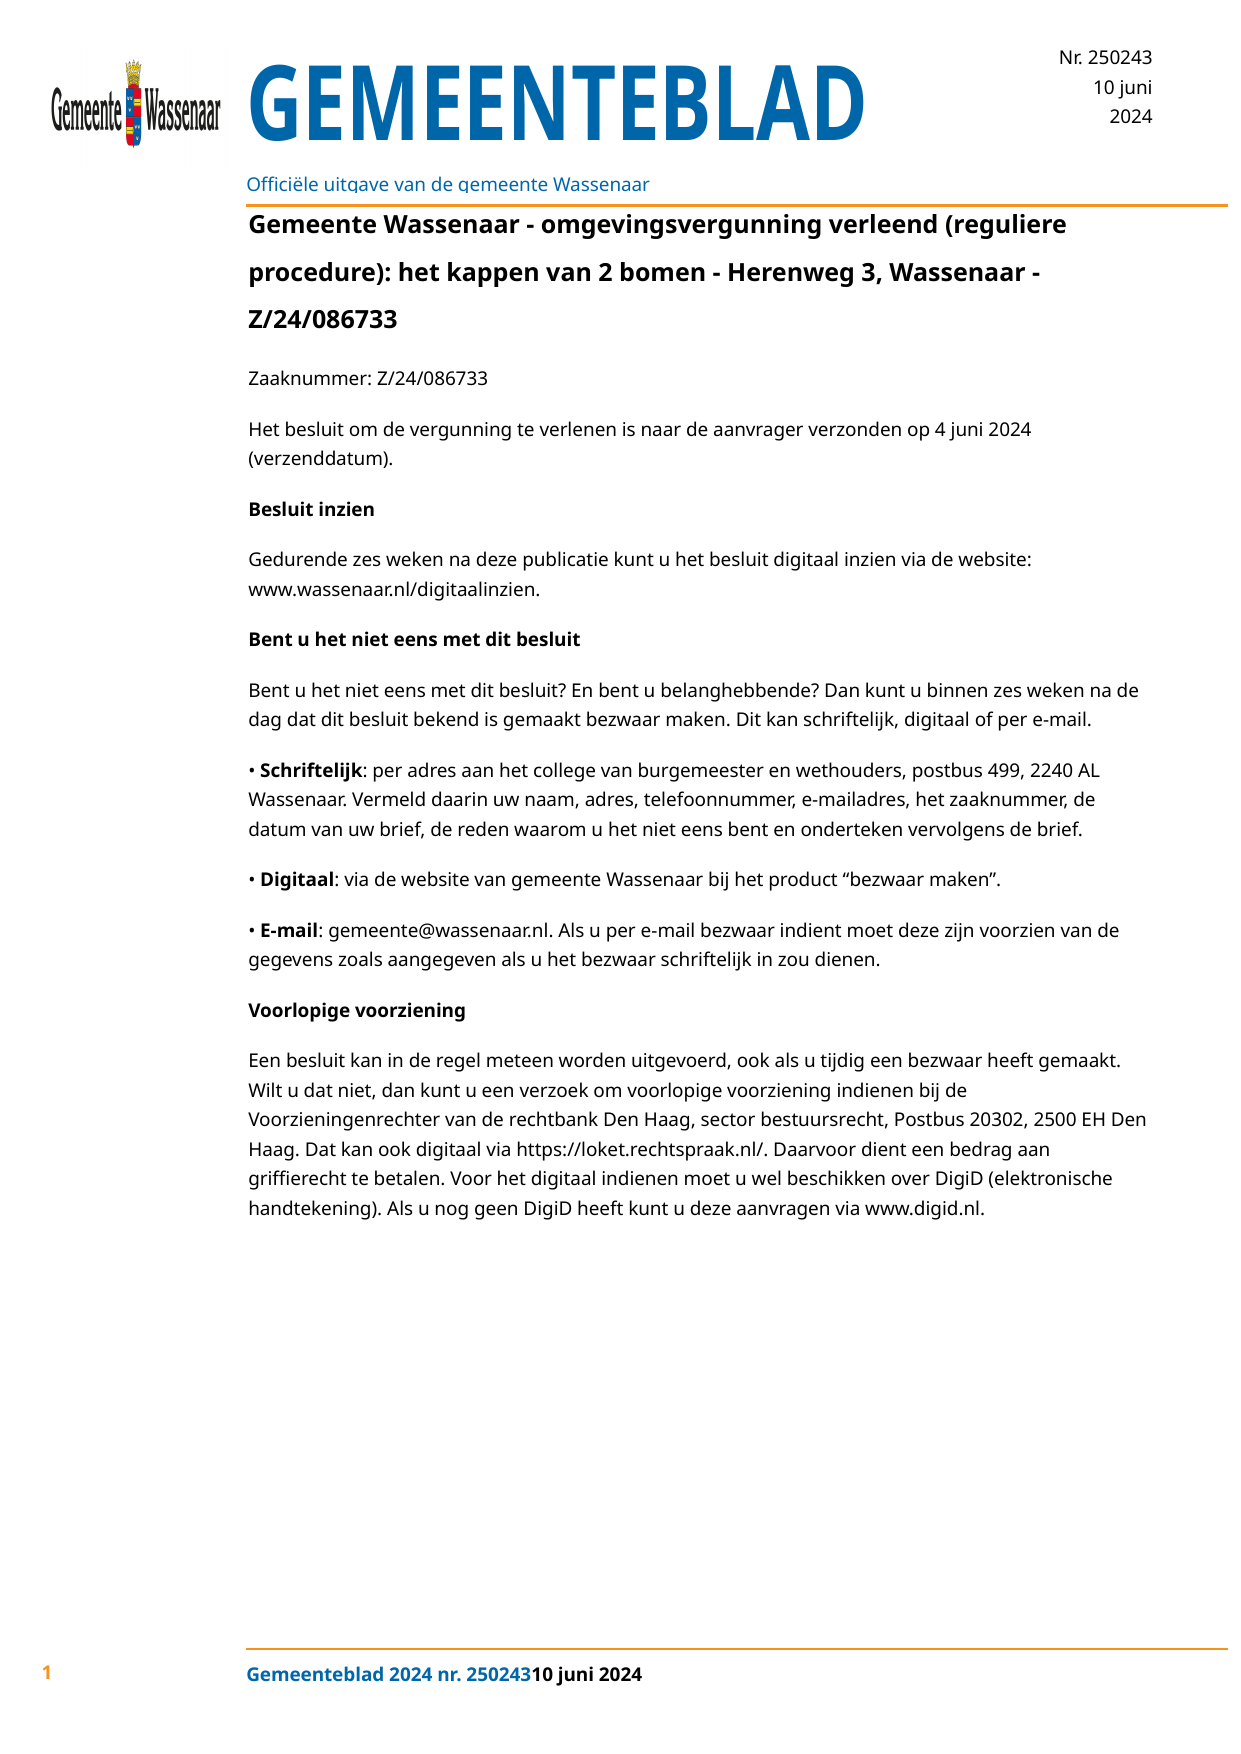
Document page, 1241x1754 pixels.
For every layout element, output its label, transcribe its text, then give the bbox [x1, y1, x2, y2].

text • Digitaal: via de website van gemeente Wassenaar bij het product “bezwaar maken”. [248, 866, 1152, 892]
text Besluit inzien [248, 496, 1152, 522]
text Het besluit om de vergunning te verlenen is naar de aanvrager verzonden op 4 juni 2024 (verzenddatum). [248, 416, 1152, 471]
text Bent u het niet eens met dit besluit? En bent u belanghebbende? Dan kunt u binnen zes weken na de dag dat dit besluit bekend is gemaakt bezwaar maken. Dit kan schriftelijk, digitaal of per e-mail. [248, 677, 1152, 732]
text • E-mail: gemeente@wassenaar.nl. Als u per e-mail bezwaar indient moet deze zijn voorzien van de gegevens zoals aangegeven als u het bezwaar schriftelijk in zou dienen. [248, 917, 1152, 972]
text Gedurende zes weken na deze publicatie kunt u het besluit digitaal inzien via de website: www.wassenaar.nl/digitaalinzien. [248, 546, 1152, 602]
text Zaaknummer: Z/24/086733 [248, 366, 1152, 391]
picture [41, 47, 231, 172]
text • Schriftelijk: per adres aan het college van burgemeester en wethouders, postbus 499, 2240 AL Wassenaar. Vermeld daarin uw naam, adres, telefoonnummer, e-mailadres, het zaaknummer, de datum van uw brief, de reden waarom u het niet eens bent en onderteken vervolgens de brief. [248, 757, 1152, 842]
text Een besluit kan in de regel meteen worden uitgevoerd, ook als u tijdig een bezwaar heeft gemaakt. Wilt u dat niet, dan kunt u een verzoek om voorlopige voorziening indienen bij de Voorzieningenrechter van de rechtbank Den Haag, sector bestuursrecht, Postbus 20302, 2500 EH Den Haag. Dat kan ook digitaal via https://loket.rechtspraak.nl/. Daarvoor dient een bedrag aan griffierecht te betalen. Voor het digitaal indienen moet u wel beschikken over DigiD (elektronische handtekening). Als u nog geen DigiD heeft kunt u deze aanvragen via www.digid.nl. [248, 1047, 1152, 1221]
text Voorlopige voorziening [248, 997, 1152, 1022]
text Gemeente Wassenaar - omgevingsvergunning verleend (reguliere procedure): het kappen van 2 bomen - Herenweg 3, Wassenaar - Z/24/086733 [248, 207, 1152, 336]
text Bent u het niet eens met dit besluit [248, 626, 1152, 652]
